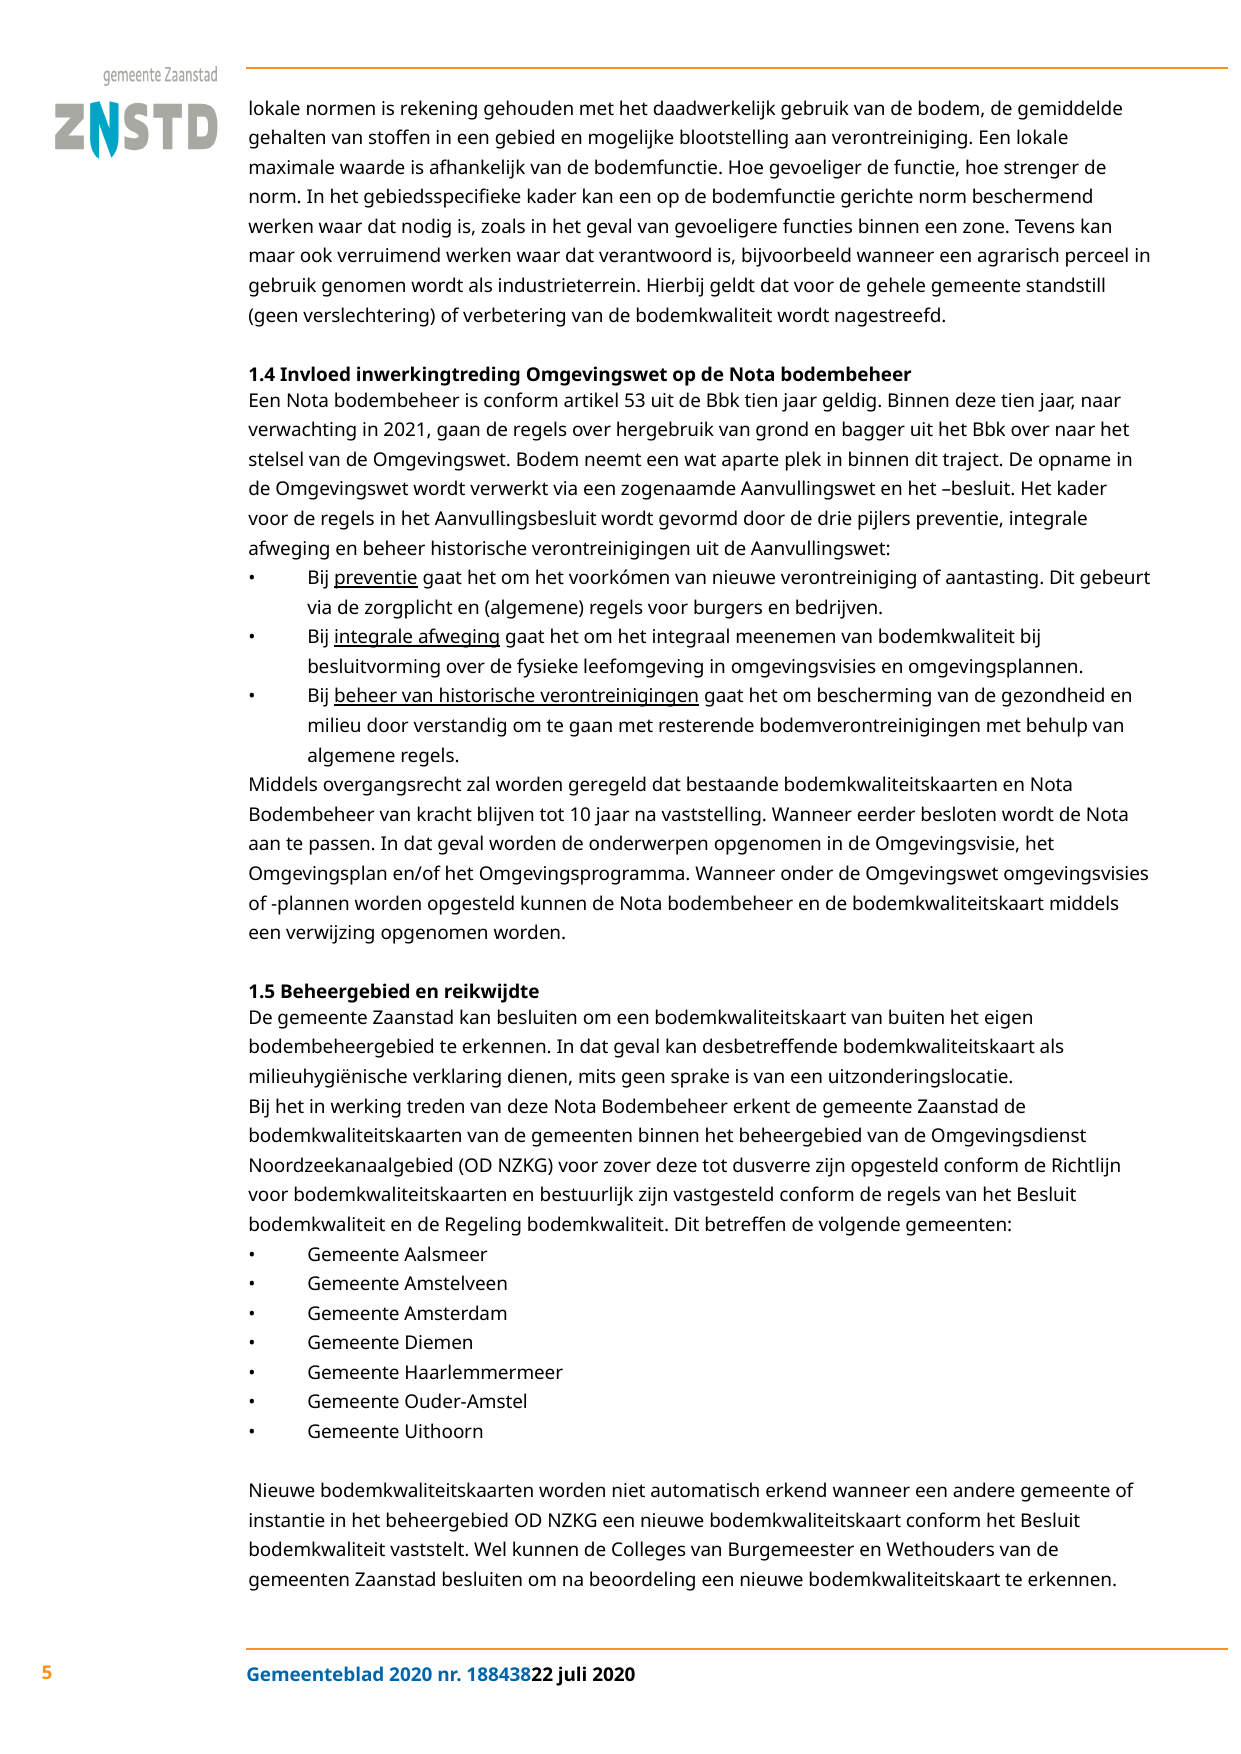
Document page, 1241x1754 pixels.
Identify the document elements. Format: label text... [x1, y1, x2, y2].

text Een Nota bodembeheer is conform artikel 53 uit de Bbk tien jaar geldig. Binnen deze tien jaar, naar verwachting in 2021, gaan de regels over hergebruik van grond en bagger uit het Bbk over naar het stelsel van de Omgevingswet. Bodem neemt een wat aparte plek in binnen dit traject. De opname in de Omgevingswet wordt verwerkt via een zogenaamde Aanvullingswet en het –besluit. Het kader voor de regels in het Aanvullingsbesluit wordt gevormd door de drie pijlers preventie, integrale afweging en beheer historische verontreinigingen uit de Aanvullingswet: [248, 387, 1152, 560]
text De gemeente Zaanstad kan besluiten om een bodemkwaliteitskaart van buiten het eigen bodembeheergebied te erkennen. In dat geval kan desbetreffende bodemkwaliteitskaart als milieuhygiënische verklaring dienen, mits geen sprake is van een uitzonderingslocatie. [248, 1004, 1152, 1089]
list Gemeente Haarlemmermeer [248, 1359, 1152, 1385]
list Gemeente Uithoorn [248, 1418, 1152, 1444]
list Bij beheer van historische verontreinigingen gaat het om bescherming van de gezondheid en milieu door verstandig om te gaan met resterende bodemverontreinigingen met behulp van algemene regels. [248, 683, 1152, 767]
picture [41, 47, 231, 172]
list Gemeente Ouder-Amstel [248, 1389, 1152, 1414]
list Bij integrale afweging gaat het om het integraal meenemen van bodemkwaliteit bij besluitvorming over de fysieke leefomgeving in omgevingsvisies en omgevingsplannen. [248, 623, 1152, 679]
text 1.4 Invloed inwerkingtreding Omgevingswet op de Nota bodembeheer [248, 361, 1152, 387]
list Gemeente Diemen [248, 1329, 1152, 1355]
text lokale normen is rekening gehouden met het daadwerkelijk gebruik van de bodem, de gemiddelde gehalten van stoffen in een gebied en mogelijke blootstelling aan verontreiniging. Een lokale maximale waarde is afhankelijk van de bodemfunctie. Hoe gevoeliger de functie, hoe strenger de norm. In het gebiedsspecifieke kader kan een op de bodemfunctie gerichte norm beschermend werken waar dat nodig is, zoals in het geval van gevoeligere functies binnen een zone. Tevens kan maar ook verruimend werken waar dat verantwoord is, bijvoorbeeld wanneer een agrarisch perceel in gebruik genomen wordt als industrieterrein. Hierbij geldt dat voor de gehele gemeente standstill (geen verslechtering) of verbetering van de bodemkwaliteit wordt nagestreefd. [248, 95, 1152, 328]
text Middels overgangsrecht zal worden geregeld dat bestaande bodemkwaliteitskaarten en Nota Bodembeheer van kracht blijven tot 10 jaar na vaststelling. Wanneer eerder besloten wordt de Nota aan te passen. In dat geval worden de onderwerpen opgenomen in de Omgevingsvisie, het Omgevingsplan en/of het Omgevingsprogramma. Wanneer onder de Omgevingswet omgevingsvisies of -plannen worden opgesteld kunnen de Nota bodembeheer en de bodemkwaliteitskaart middels een verwijzing opgenomen worden. [248, 771, 1152, 945]
list Gemeente Aalsmeer [248, 1241, 1152, 1267]
text Nieuwe bodemkwaliteitskaarten worden niet automatisch erkend wanneer een andere gemeente of instantie in het beheergebied OD NZKG een nieuwe bodemkwaliteitskaart conform het Besluit bodemkwaliteit vaststelt. Wel kunnen de Colleges van Burgemeester en Wethouders van de gemeenten Zaanstad besluiten om na beoordeling een nieuwe bodemkwaliteitskaart te erkennen. [248, 1477, 1152, 1592]
text 1.5 Beheergebied en reikwijdte [248, 978, 1152, 1004]
list Gemeente Amsterdam [248, 1300, 1152, 1326]
list Bij preventie gaat het om het voorkómen van nieuwe verontreiniging of aantasting. Dit gebeurt via de zorgplicht en (algemene) regels voor burgers en bedrijven. [248, 564, 1152, 619]
list Gemeente Amstelveen [248, 1270, 1152, 1296]
text Bij het in werking treden van deze Nota Bodembeheer erkent de gemeente Zaanstad de bodemkwaliteitskaarten van de gemeenten binnen het beheergebied van de Omgevingsdienst Noordzeekanaalgebied (OD NZKG) voor zover deze tot dusverre zijn opgesteld conform de Richtlijn voor bodemkwaliteitskaarten en bestuurlijk zijn vastgesteld conform de regels van het Besluit bodemkwaliteit en de Regeling bodemkwaliteit. Dit betreffen de volgende gemeenten: [248, 1093, 1152, 1237]
